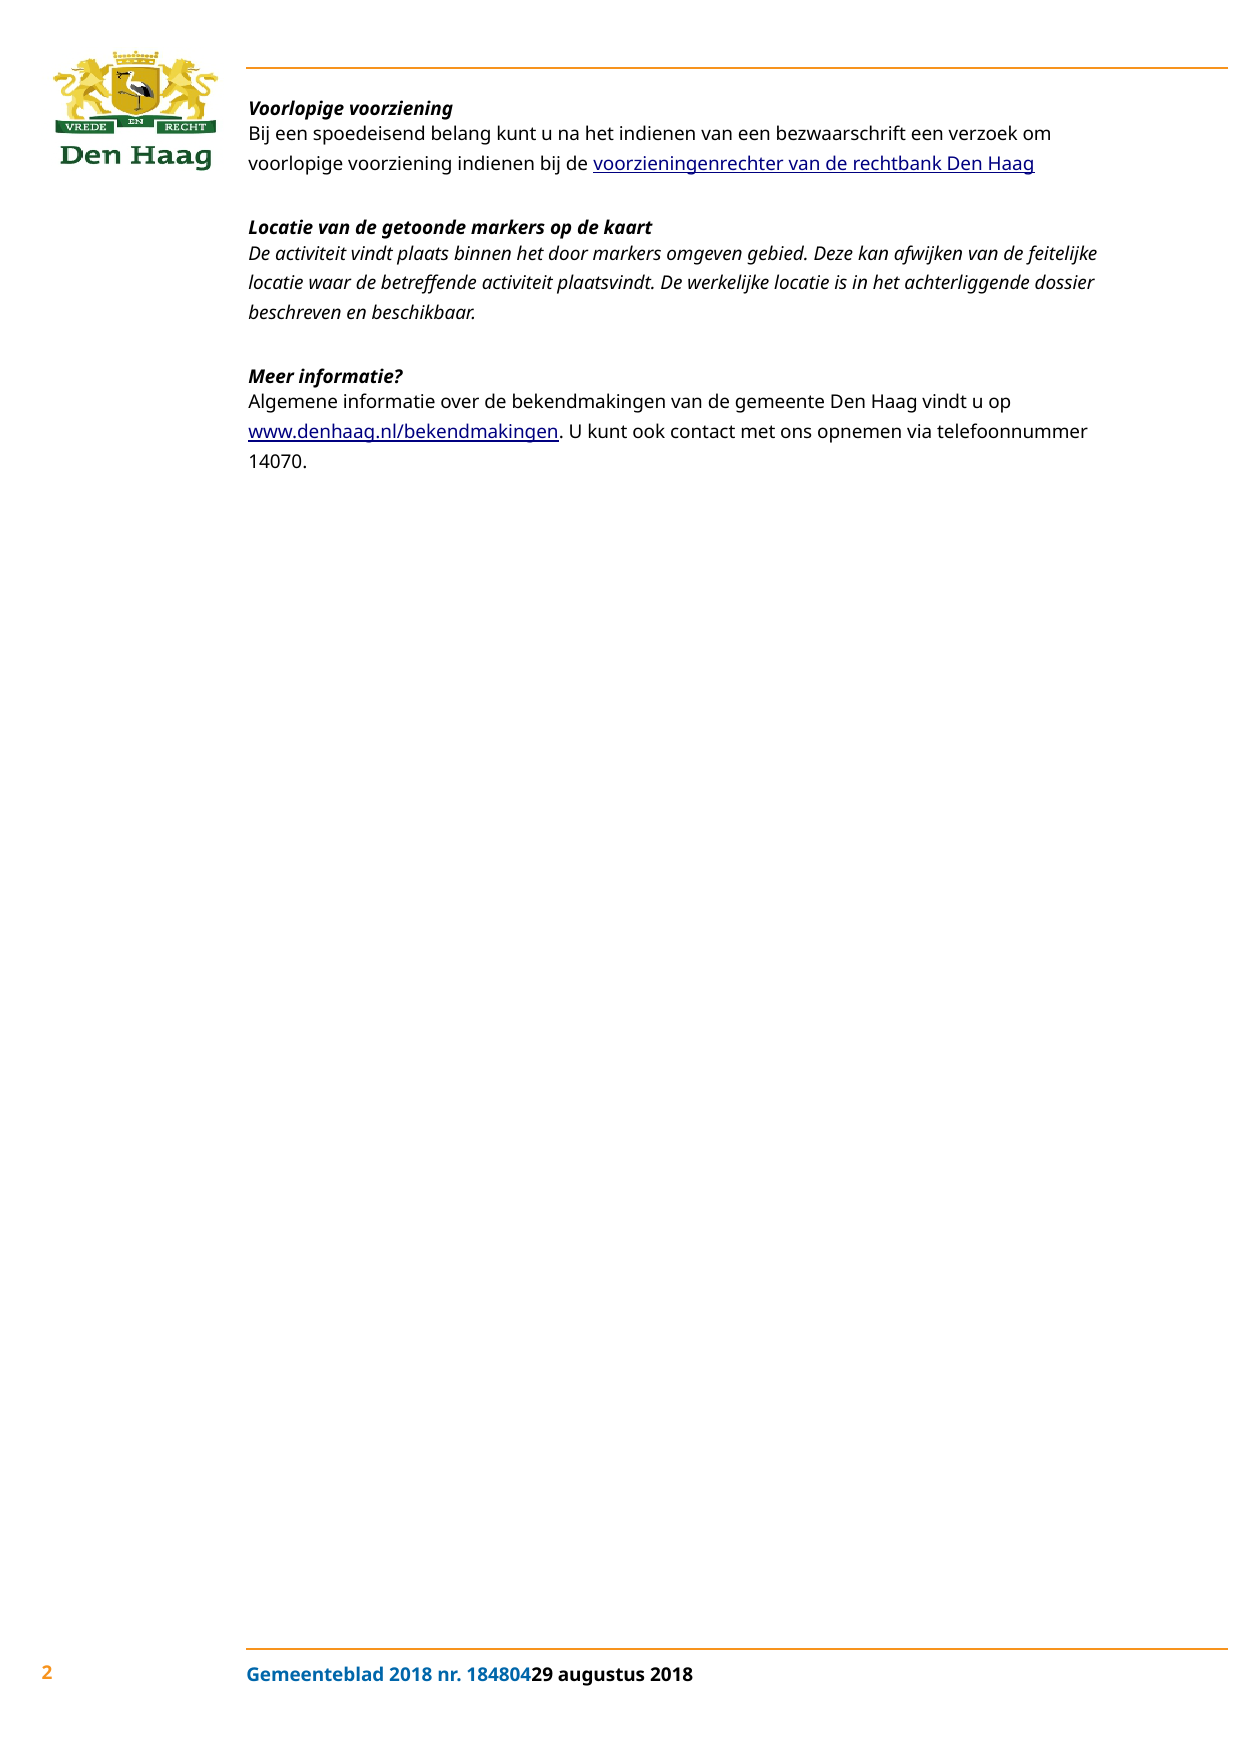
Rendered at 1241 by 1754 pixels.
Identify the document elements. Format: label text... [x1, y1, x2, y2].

text Meer informatie? [248, 363, 1152, 389]
text De activiteit vindt plaats binnen het door markers omgeven gebied. Deze kan afwijken van de feitelijke locatie waar de betreffende activiteit plaatsvindt. De werkelijke locatie is in het achterliggende dossier beschreven en beschikbaar. [248, 240, 1152, 325]
text Bij een spoedeisend belang kunt u na het indienen van een bezwaarschrift een verzoek om voorlopige voorziening indienen bij de voorzieningenrechter van de rechtbank Den Haag [248, 121, 1152, 176]
text Algemene informatie over de bekendmakingen van de gemeente Den Haag vindt u op www.denhaag.nl/bekendmakingen. U kunt ook contact met ons opnemen via telefoonnummer 14070. [248, 389, 1152, 473]
picture [41, 47, 231, 172]
text Voorlopige voorziening [248, 95, 1152, 121]
text Locatie van de getoonde markers op de kaart [248, 214, 1152, 240]
